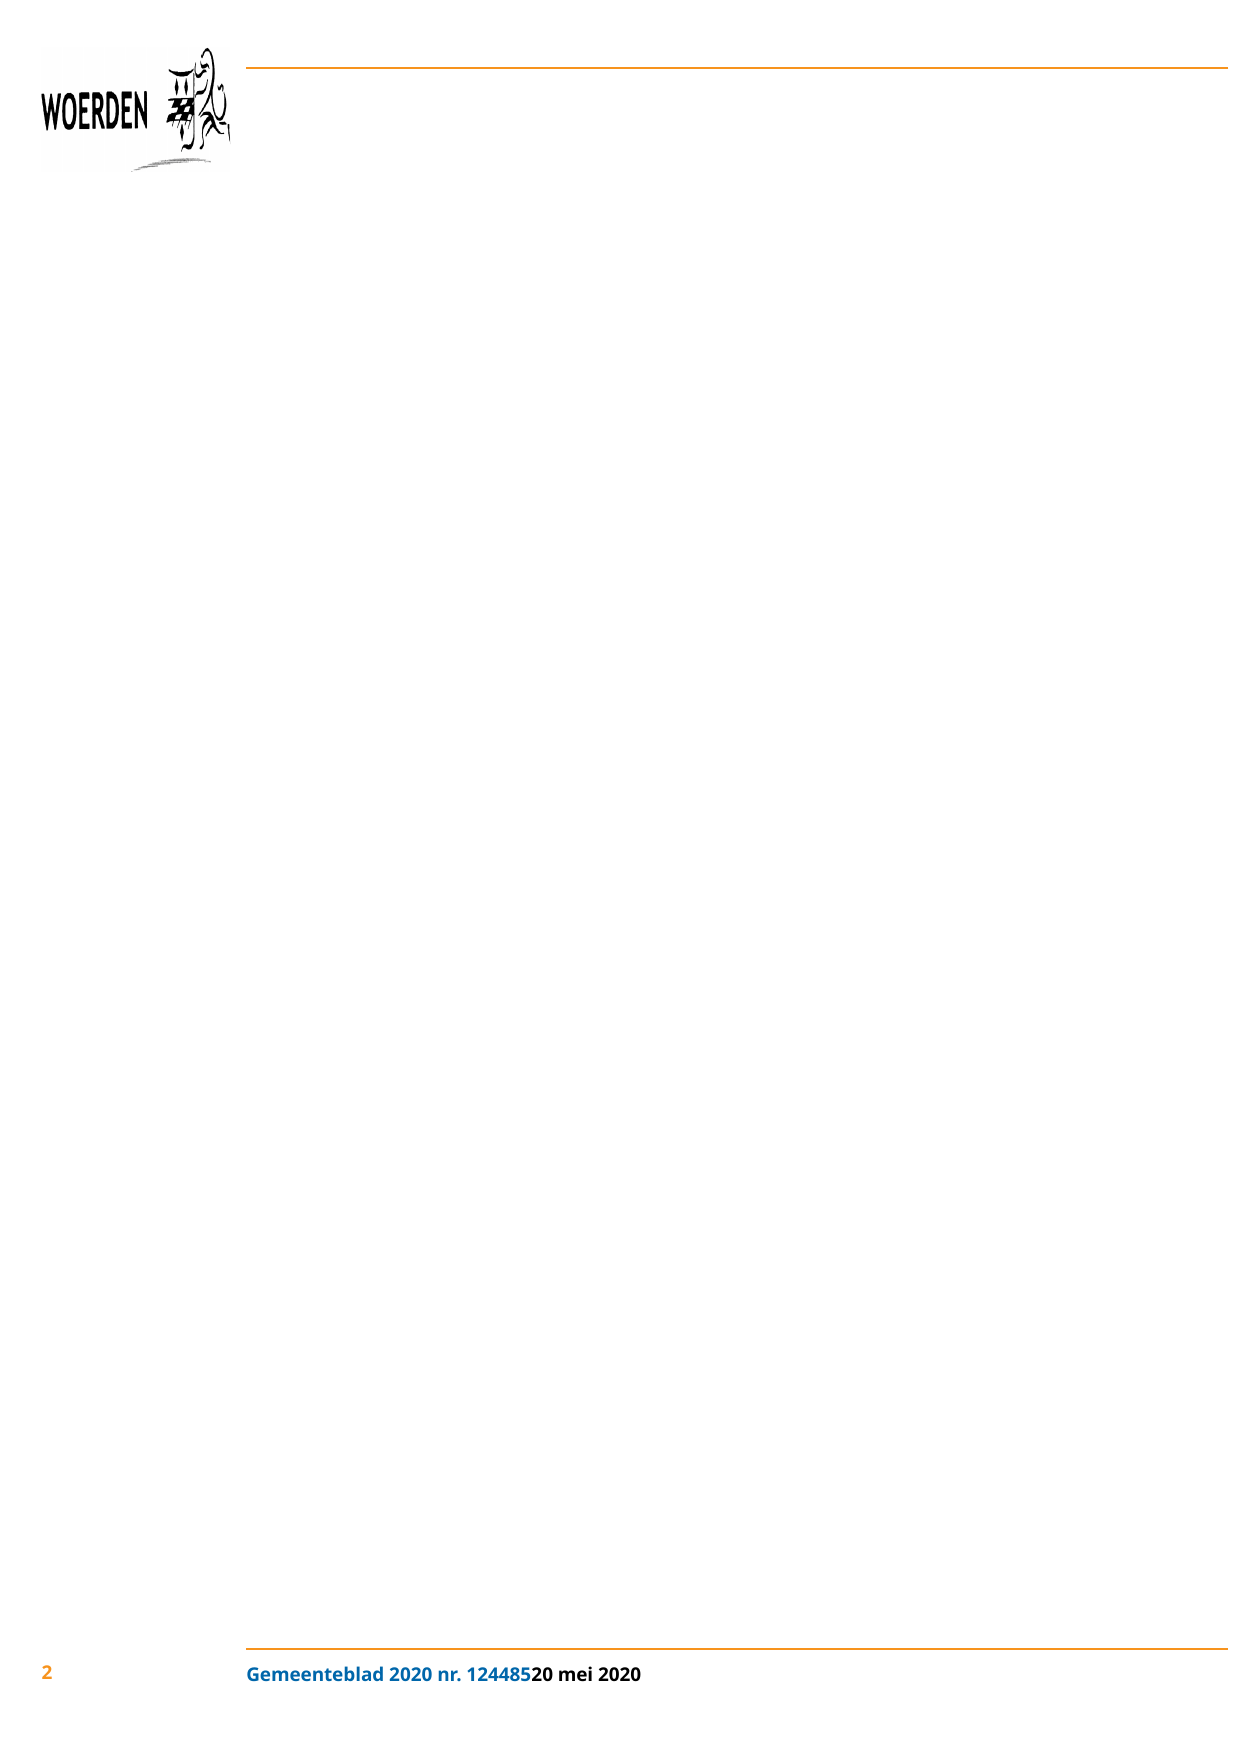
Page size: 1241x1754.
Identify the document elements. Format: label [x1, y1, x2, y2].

picture [41, 47, 231, 172]
